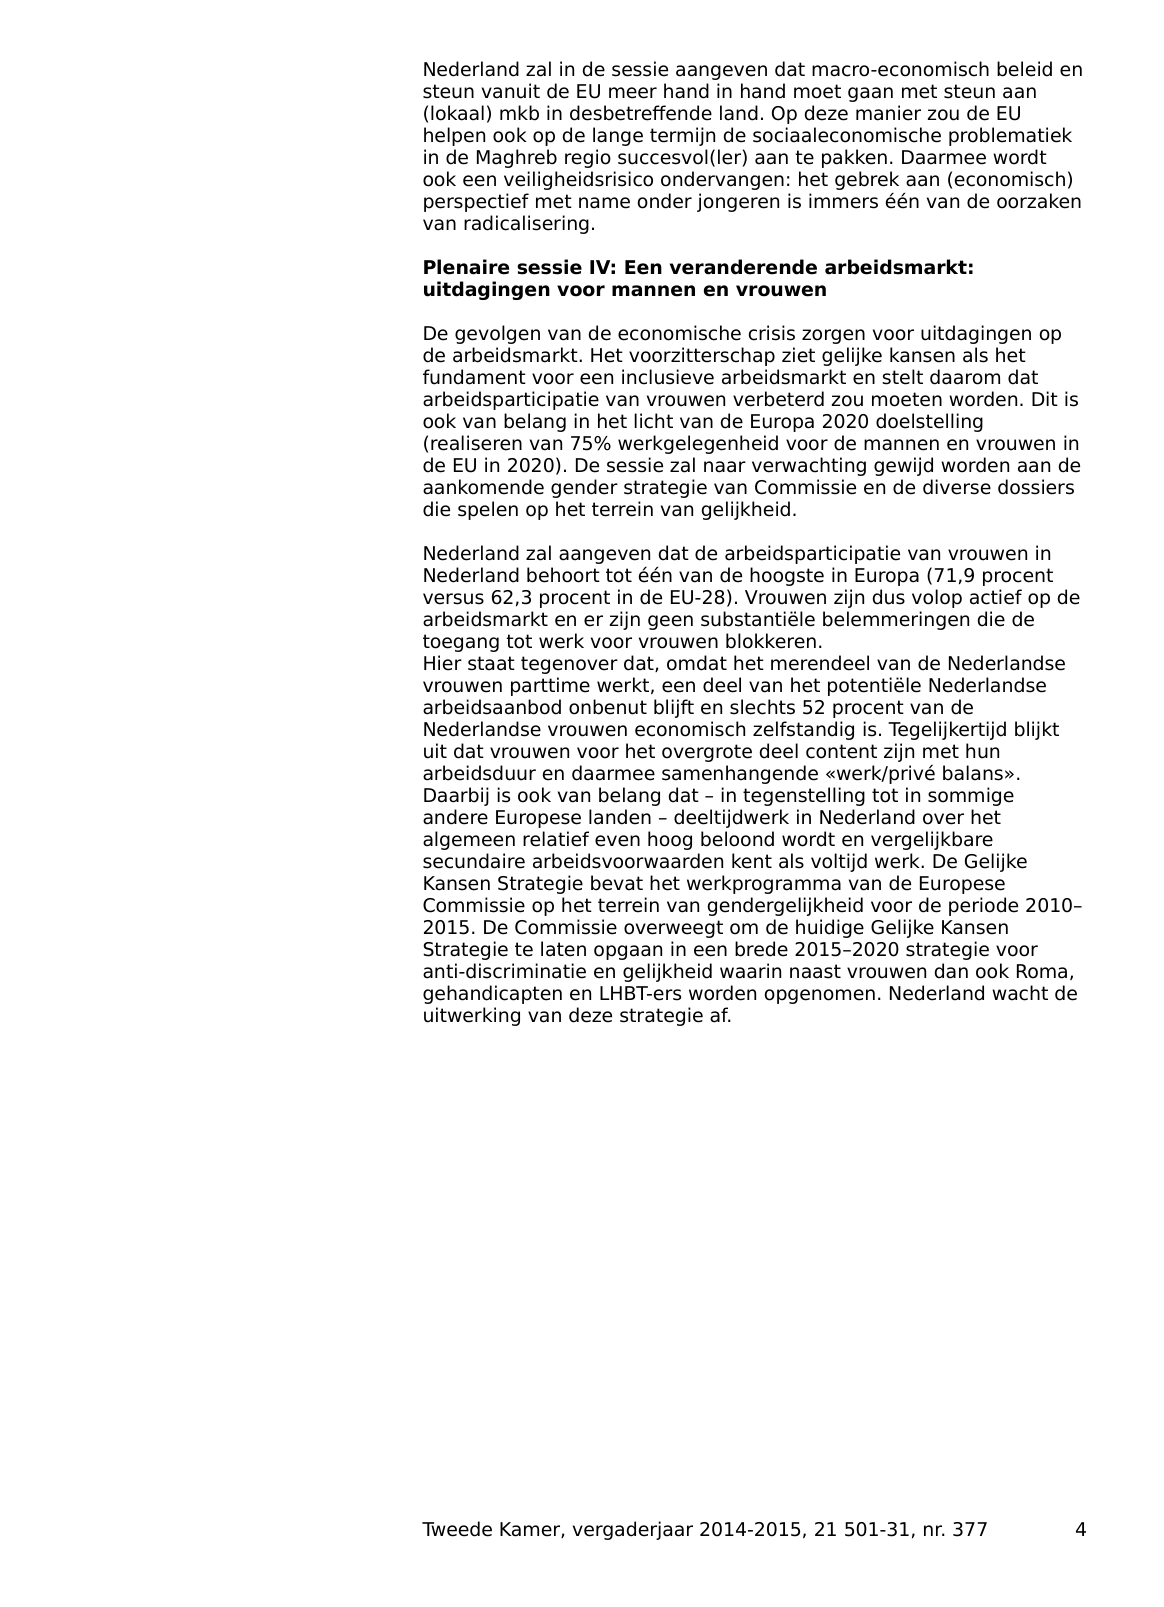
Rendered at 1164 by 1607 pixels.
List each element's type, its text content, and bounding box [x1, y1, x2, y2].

text Nederland zal aangeven dat de arbeidsparticipatie van vrouwen in Nederland behoort tot één van de hoogste in Europa (71,9 procent versus 62,3 procent in de EU-28). Vrouwen zijn dus volop actief op de arbeidsmarkt en er zijn geen substantiële belemmeringen die de toegang tot werk voor vrouwen blokkeren. [422, 543, 1087, 653]
text Nederland zal in de sessie aangeven dat macro-economisch beleid en steun vanuit de EU meer hand in hand moet gaan met steun aan (lokaal) mkb in desbetreffende land. Op deze manier zou de EU helpen ook op de lange termijn de sociaaleconomische problematiek in de Maghreb regio succesvol(ler) aan te pakken. Daarmee wordt ook een veiligheidsrisico ondervangen: het gebrek aan (economisch) perspectief met name onder jongeren is immers één van de oorzaken van radicalisering. [422, 59, 1087, 235]
text Daarbij is ook van belang dat – in tegenstelling tot in sommige andere Europese landen – deeltijdwerk in Nederland over het algemeen relatief even hoog beloond wordt en vergelijkbare secundaire arbeidsvoorwaarden kent als voltijd werk. De Gelijke Kansen Strategie bevat het werkprogramma van de Europese Commissie op het terrein van gendergelijkheid voor de periode 2010–2015. De Commissie overweegt om de huidige Gelijke Kansen Strategie te laten opgaan in een brede 2015–2020 strategie voor anti-discriminatie en gelijkheid waarin naast vrouwen dan ook Roma, gehandicapten en LHBT-ers worden opgenomen. Nederland wacht de uitwerking van deze strategie af. [422, 785, 1087, 1027]
subtitle Plenaire sessie IV: Een veranderende arbeidsmarkt: uitdagingen voor mannen en vrouwen [422, 257, 1087, 301]
text Hier staat tegenover dat, omdat het merendeel van de Nederlandse vrouwen parttime werkt, een deel van het potentiële Nederlandse arbeidsaanbod onbenut blijft en slechts 52 procent van de Nederlandse vrouwen economisch zelfstandig is. Tegelijkertijd blijkt uit dat vrouwen voor het overgrote deel content zijn met hun arbeidsduur en daarmee samenhangende «werk/privé balans». [422, 653, 1087, 785]
text De gevolgen van de economische crisis zorgen voor uitdagingen op de arbeidsmarkt. Het voorzitterschap ziet gelijke kansen als het fundament voor een inclusieve arbeidsmarkt en stelt daarom dat arbeidsparticipatie van vrouwen verbeterd zou moeten worden. Dit is ook van belang in het licht van de Europa 2020 doelstelling (realiseren van 75% werkgelegenheid voor de mannen en vrouwen in de EU in 2020). De sessie zal naar verwachting gewijd worden aan de aankomende gender strategie van Commissie en de diverse dossiers die spelen op het terrein van gelijkheid. [422, 323, 1087, 521]
